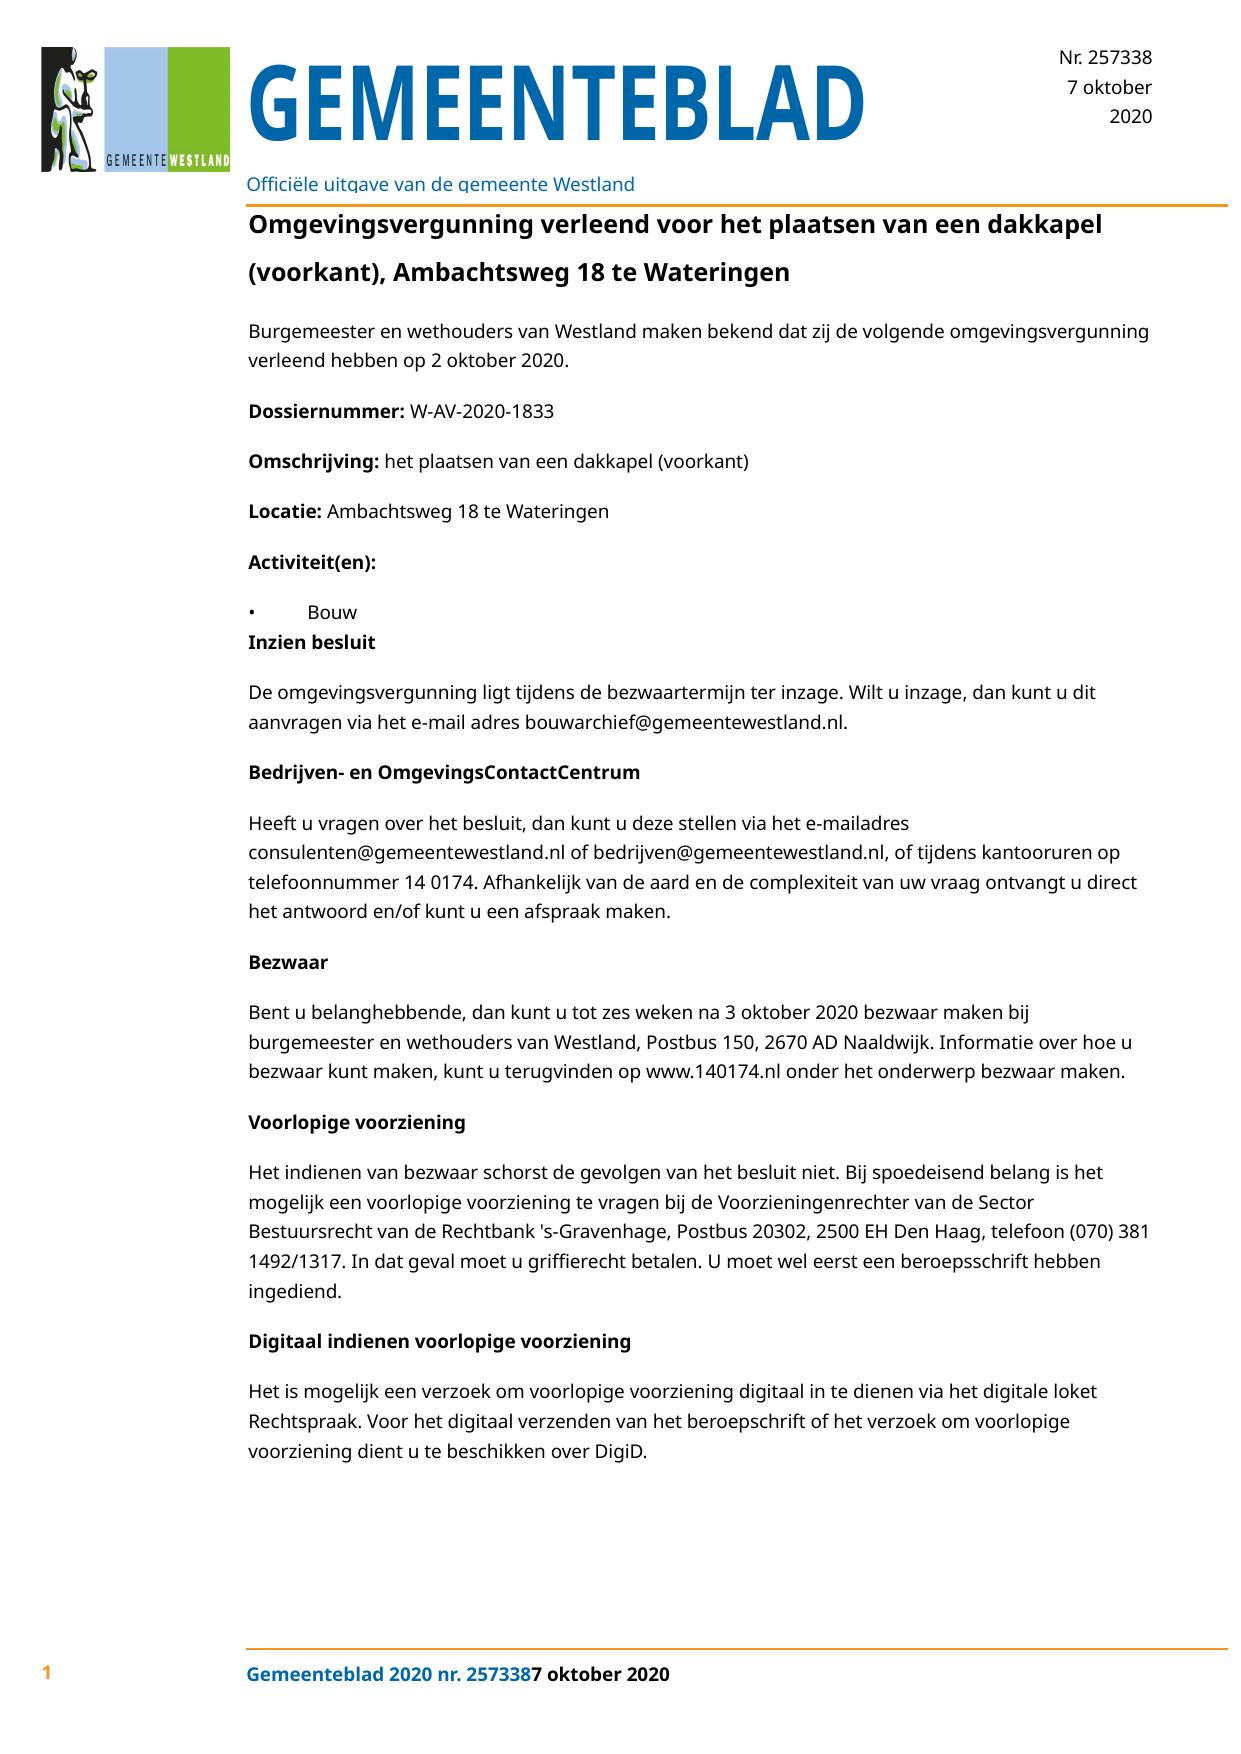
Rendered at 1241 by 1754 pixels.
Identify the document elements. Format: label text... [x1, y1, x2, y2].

list Bouw [248, 599, 1152, 625]
picture [41, 47, 231, 172]
text Burgemeester en wethouders van Westland maken bekend dat zij de volgende omgevingsvergunning verleend hebben op 2 oktober 2020. [248, 318, 1152, 373]
text Bezwaar [248, 949, 1152, 975]
text Heeft u vragen over het besluit, dan kunt u deze stellen via het e-mailadres consulenten@gemeentewestland.nl of bedrijven@gemeentewestland.nl, of tijdens kantooruren op telefoonnummer 14 0174. Afhankelijk van de aard en de complexiteit van uw vraag ontvangt u direct het antwoord en/of kunt u een afspraak maken. [248, 810, 1152, 924]
text Locatie: Ambachtsweg 18 te Wateringen [248, 499, 1152, 524]
text Voorlopige voorziening [248, 1109, 1152, 1135]
text Omschrijving: het plaatsen van een dakkapel (voorkant) [248, 448, 1152, 474]
text De omgevingsvergunning ligt tijdens de bezwaartermijn ter inzage. Wilt u inzage, dan kunt u dit aanvragen via het e-mail adres bouwarchief@gemeentewestland.nl. [248, 679, 1152, 735]
text Digitaal indienen voorlopige voorziening [248, 1328, 1152, 1354]
text Het is mogelijk een verzoek om voorlopige voorziening digitaal in te dienen via het digitale loket Rechtspraak. Voor het digitaal verzenden van het beroepschrift of het verzoek om voorlopige voorziening dient u te beschikken over DigiD. [248, 1379, 1152, 1464]
text Omgevingsvergunning verleend voor het plaatsen van een dakkapel (voorkant), Ambachtsweg 18 te Wateringen [248, 207, 1152, 288]
text Dossiernummer: W-AV-2020-1833 [248, 398, 1152, 424]
text Het indienen van bezwaar schorst de gevolgen van het besluit niet. Bij spoedeisend belang is het mogelijk een voorlopige voorziening te vragen bij de Voorzieningenrechter van de Sector Bestuursrecht van de Rechtbank 's-Gravenhage, Postbus 20302, 2500 EH Den Haag, telefoon (070) 381 1492/1317. In dat geval moet u griffierecht betalen. U moet wel eerst een beroepsschrift hebben ingediend. [248, 1159, 1152, 1304]
text Inzien besluit [248, 629, 1152, 655]
text Bedrijven- en OmgevingsContactCentrum [248, 759, 1152, 785]
text Bent u belanghebbende, dan kunt u tot zes weken na 3 oktober 2020 bezwaar maken bij burgemeester en wethouders van Westland, Postbus 150, 2670 AD Naaldwijk. Informatie over hoe u bezwaar kunt maken, kunt u terugvinden op www.140174.nl onder het onderwerp bezwaar maken. [248, 999, 1152, 1084]
text Activiteit(en): [248, 549, 1152, 575]
